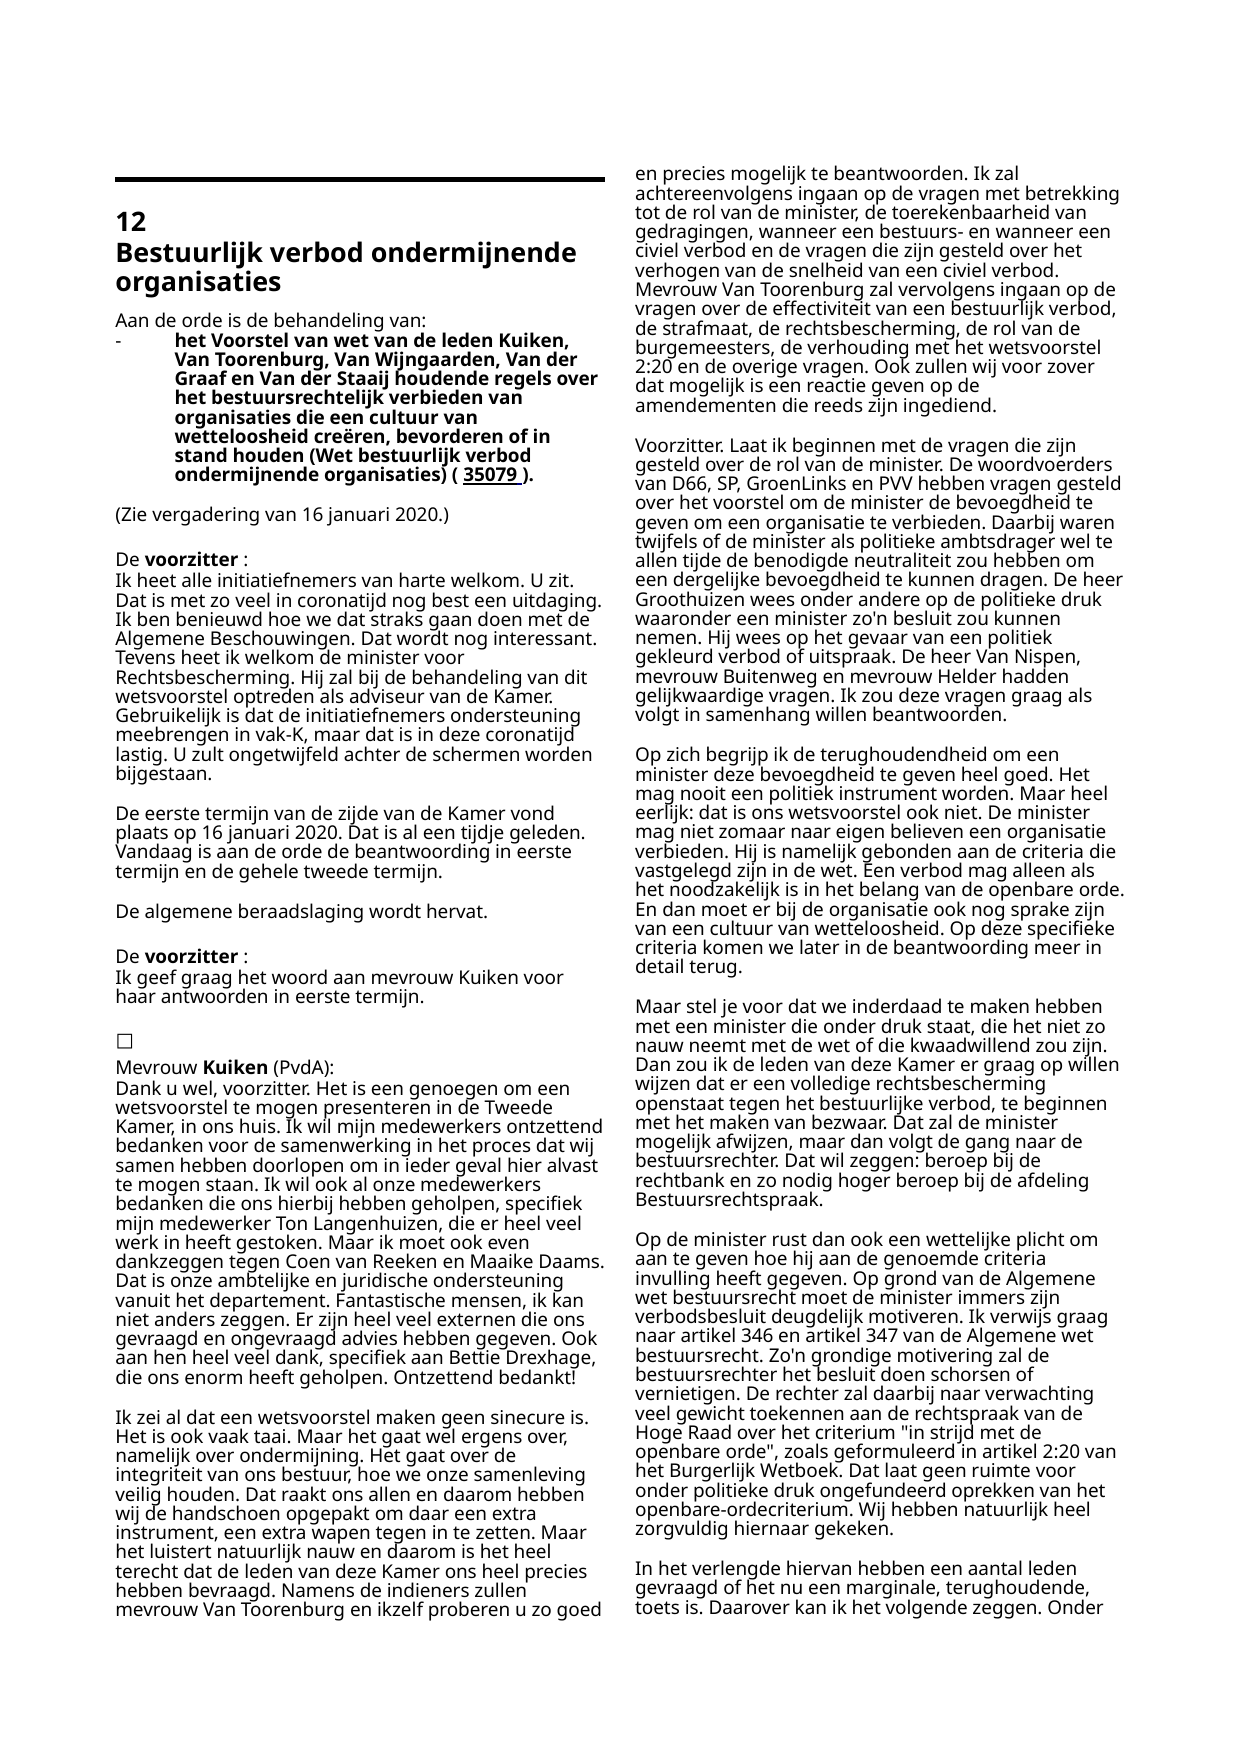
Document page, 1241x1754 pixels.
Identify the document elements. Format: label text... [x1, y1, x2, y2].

text Mevrouw Kuiken (PvdA): [115, 1054, 605, 1079]
text Voorzitter. Laat ik beginnen met de vragen die zijn gesteld over de rol van de minister. De woordvoerders van D66, SP, GroenLinks en PVV hebben vragen gesteld over het voorstel om de minister de bevoegdheid te geven om een organisatie te verbieden. Daarbij waren twijfels of de minister als politieke ambtsdrager wel te allen tijde de benodigde neutraliteit zou hebben om een dergelijke bevoegdheid te kunnen dragen. De heer Groothuizen wees onder andere op de politieke druk waaronder een minister zo'n besluit zou kunnen nemen. Hij wees op het gevaar van een politiek gekleurd verbod of uitspraak. De heer Van Nispen, mevrouw Buitenweg en mevrouw Helder hadden gelijkwaardige vragen. Ik zou deze vragen graag als volgt in samenhang willen beantwoorden. [635, 437, 1125, 726]
text (Zie vergadering van 16 januari 2020.) [115, 506, 605, 526]
text De eerste termijn van de zijde van de Kamer vond plaats op 16 januari 2020. Dat is al een tijdje geleden. Vandaag is aan de orde de beantwoording in eerste termijn en de gehele tweede termijn. [115, 805, 605, 882]
text De voorzitter : [115, 943, 605, 969]
text Ik heet alle initiatiefnemers van harte welkom. U zit. Dat is met zo veel in coronatijd nog best een uitdaging. Ik ben benieuwd hoe we dat straks gaan doen met de Algemene Beschouwingen. Dat wordt nog interessant. Tevens heet ik welkom de minister voor Rechtsbescherming. Hij zal bij de behandeling van dit wetsvoorstel optreden als adviseur van de Kamer. Gebruikelijk is dat de initiatiefnemers ondersteuning meebrengen in vak-K, maar dat is in deze coronatijd lastig. U zult ongetwijfeld achter de schermen worden bijgestaan. [115, 572, 605, 784]
text Op zich begrijp ik de terughoudendheid om een minister deze bevoegdheid te geven heel goed. Het mag nooit een politiek instrument worden. Maar heel eerlijk: dat is ons wetsvoorstel ook niet. De minister mag niet zomaar naar eigen believen een organisatie verbieden. Hij is namelijk gebonden aan de criteria die vastgelegd zijn in de wet. Een verbod mag alleen als het noodzakelijk is in het belang van de openbare orde. En dan moet er bij de organisatie ook nog sprake zijn van een cultuur van wetteloosheid. Op deze specifieke criteria komen we later in de beantwoording meer in detail terug. [635, 746, 1125, 978]
text Maar stel je voor dat we inderdaad te maken hebben met een minister die onder druk staat, die het niet zo nauw neemt met de wet of die kwaadwillend zou zijn. Dan zou ik de leden van deze Kamer er graag op willen wijzen dat er een volledige rechtsbescherming openstaat tegen het bestuurlijke verbod, te beginnen met het maken van bezwaar. Dat zal de minister mogelijk afwijzen, maar dan volgt de gang naar de bestuursrechter. Dat wil zeggen: beroep bij de rechtbank en zo nodig hoger beroep bij de afdeling Bestuursrechtspraak. [635, 998, 1125, 1210]
text Op de minister rust dan ook een wettelijke plicht om aan te geven hoe hij aan de genoemde criteria invulling heeft gegeven. Op grond van de Algemene wet bestuursrecht moet de minister immers zijn verbodsbesluit deugdelijk motiveren. Ik verwijs graag naar artikel 346 en artikel 347 van de Algemene wet bestuursrecht. Zo'n grondige motivering zal de bestuursrechter het besluit doen schorsen of vernietigen. De rechter zal daarbij naar verwachting veel gewicht toekennen aan de rechtspraak van de Hoge Raad over het criterium "in strijd met de openbare orde", zoals geformuleerd in artikel 2:20 van het Burgerlijk Wetboek. Dat laat geen ruimte voor onder politieke druk ongefundeerd oprekken van het openbare-ordecriterium. Wij hebben natuurlijk heel zorgvuldig hiernaar gekeken. [635, 1231, 1125, 1539]
text Ik zei al dat een wetsvoorstel maken geen sinecure is. Het is ook vaak taai. Maar het gaat wel ergens over, namelijk over ondermijning. Het gaat over de integriteit van ons bestuur, hoe we onze samenleving veilig houden. Dat raakt ons allen en daarom hebben wij de handschoen opgepakt om daar een extra instrument, een extra wapen tegen in te zetten. Maar het luistert natuurlijk nauw en daarom is het heel terecht dat de leden van deze Kamer ons heel precies hebben bevraagd. Namens de indieners zullen mevrouw Van Toorenburg en ikzelf proberen u zo goed [115, 1409, 605, 1621]
text Dank u wel, voorzitter. Het is een genoegen om een wetsvoorstel te mogen presenteren in de Tweede Kamer, in ons huis. Ik wil mijn medewerkers ontzettend bedanken voor de samenwerking in het proces dat wij samen hebben doorlopen om in ieder geval hier alvast te mogen staan. Ik wil ook al onze medewerkers bedanken die ons hierbij hebben geholpen, specifiek mijn medewerker Ton Langenhuizen, die er heel veel werk in heeft gestoken. Maar ik moet ook even dankzeggen tegen Coen van Reeken en Maaike Daams. Dat is onze ambtelijke en juridische ondersteuning vanuit het departement. Fantastische mensen, ik kan niet anders zeggen. Er zijn heel veel externen die ons gevraagd en ongevraagd advies hebben gegeven. Ook aan hen heel veel dank, specifiek aan Bettie Drexhage, die ons enorm heeft geholpen. Ontzettend bedankt! [115, 1079, 605, 1388]
text Ik geef graag het woord aan mevrouw Kuiken voor haar antwoorden in eerste termijn. [115, 969, 605, 1007]
text 12 [115, 203, 605, 239]
text De algemene beraadslaging wordt hervat. [115, 903, 605, 922]
text In het verlengde hiervan hebben een aantal leden gevraagd of het nu een marginale, terughoudende, toets is. Daarover kan ik het volgende zeggen. Onder [635, 1560, 1125, 1618]
text Aan de orde is de behandeling van: [115, 312, 605, 332]
text en precies mogelijk te beantwoorden. Ik zal achtereenvolgens ingaan op de vragen met betrekking tot de rol van de minister, de toerekenbaarheid van gedragingen, wanneer een bestuurs- en wanneer een civiel verbod en de vragen die zijn gesteld over het verhogen van de snelheid van een civiel verbod. Mevrouw Van Toorenburg zal vervolgens ingaan op de vragen over de effectiviteit van een bestuurlijk verbod, de strafmaat, de rechtsbescherming, de rol van de burgemeesters, de verhouding met het wetsvoorstel 2:20 en de overige vragen. Ook zullen wij voor zover dat mogelijk is een reactie geven op de amendementen die reeds zijn ingediend. [635, 165, 1125, 416]
text De voorzitter : [115, 547, 605, 572]
text Bestuurlijk verbod ondermijnende organisaties [115, 239, 605, 312]
list het Voorstel van wet van de leden Kuiken, Van Toorenburg, Van Wijngaarden, Van der Graaf en Van der Staaij houdende regels over het bestuursrechtelijk verbieden van organisaties die een cultuur van wetteloosheid creëren, bevorderen of in stand houden (Wet bestuurlijk verbod ondermijnende organisaties) ( 35079 ). [115, 332, 605, 486]
text ⬜ [115, 1028, 605, 1054]
